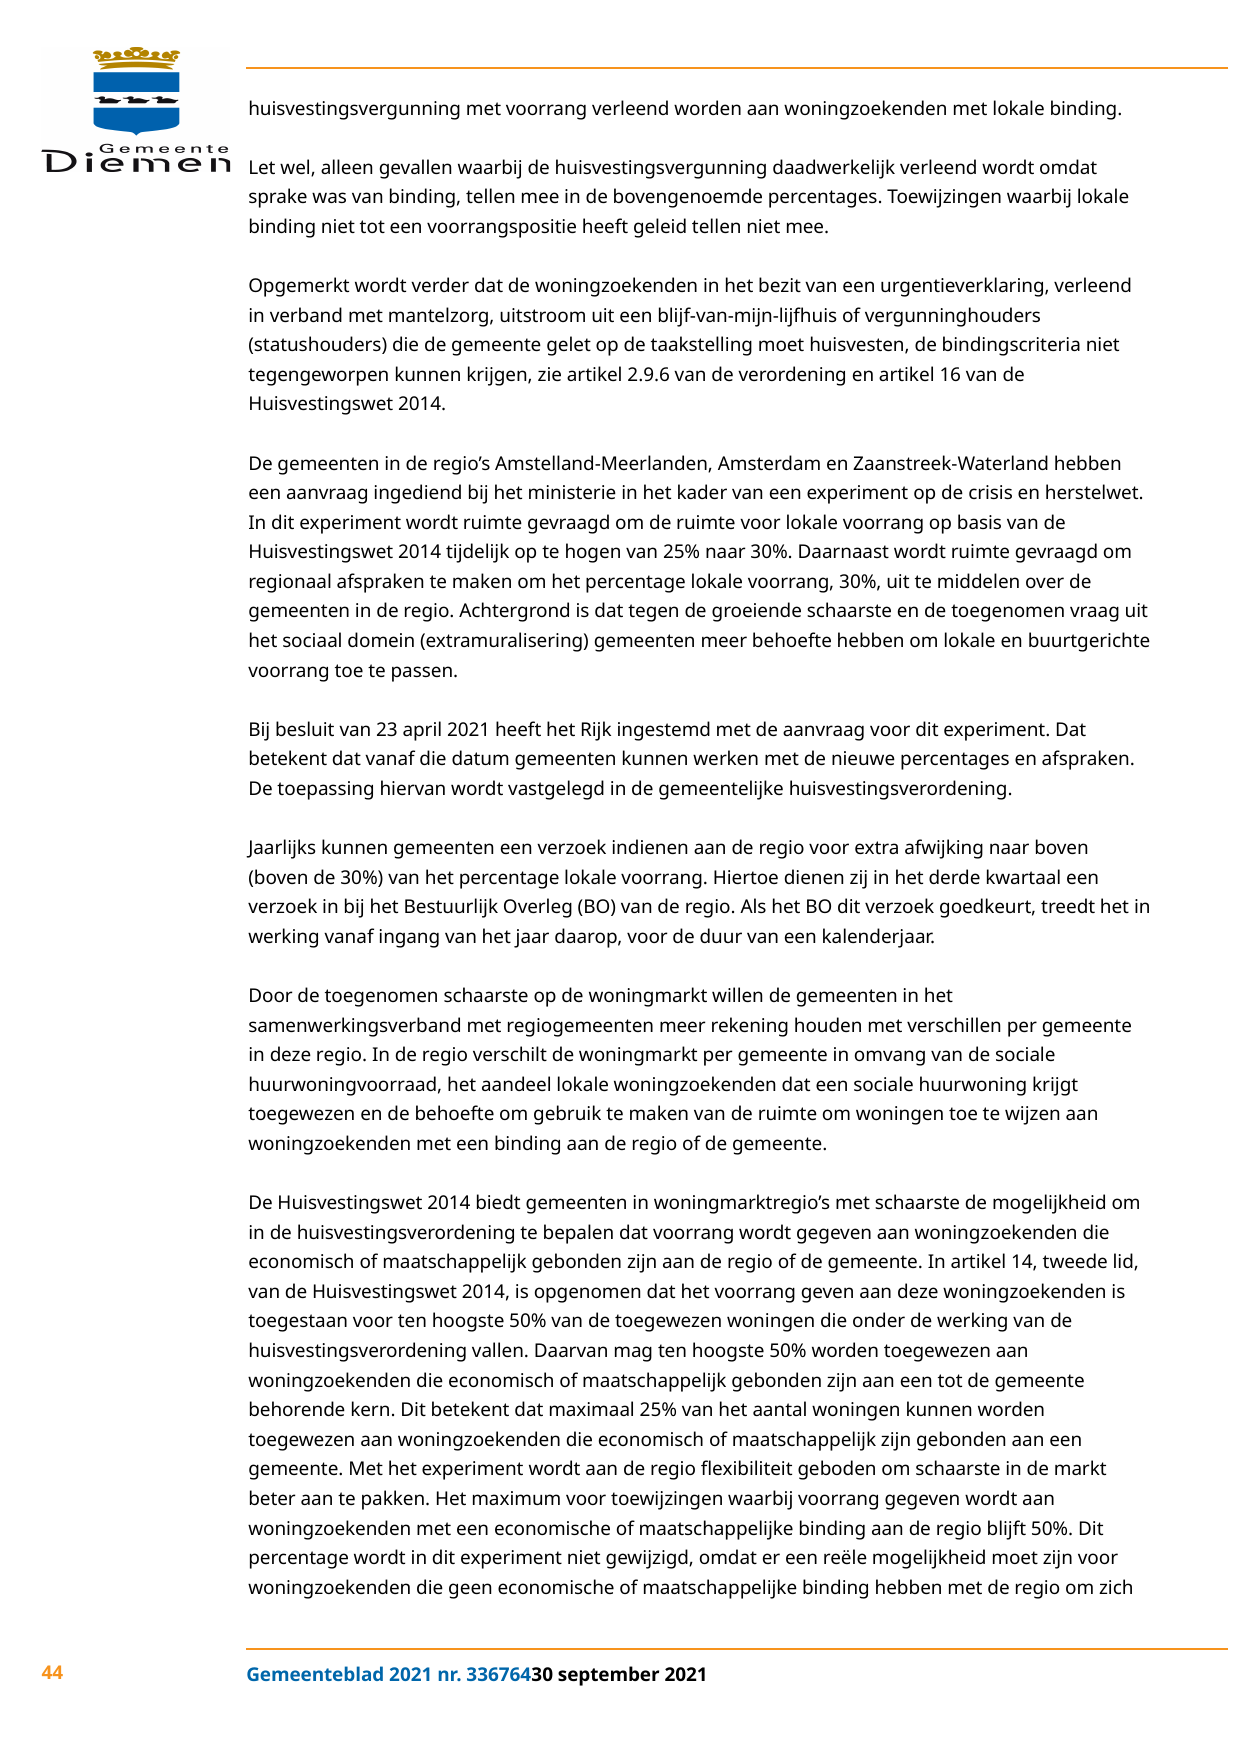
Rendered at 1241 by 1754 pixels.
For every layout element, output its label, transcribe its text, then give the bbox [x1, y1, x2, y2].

text De Huisvestingswet 2014 biedt gemeenten in woningmarktregio’s met schaarste de mogelijkheid om in de huisvestingsverordening te bepalen dat voorrang wordt gegeven aan woningzoekenden die economisch of maatschappelijk gebonden zijn aan de regio of de gemeente. In artikel 14, tweede lid, van de Huisvestingswet 2014, is opgenomen dat het voorrang geven aan deze woningzoekenden is toegestaan voor ten hoogste 50% van de toegewezen woningen die onder de werking van de huisvestingsverordening vallen. Daarvan mag ten hoogste 50% worden toegewezen aan woningzoekenden die economisch of maatschappelijk gebonden zijn aan een tot de gemeente behorende kern. Dit betekent dat maximaal 25% van het aantal woningen kunnen worden toegewezen aan woningzoekenden die economisch of maatschappelijk zijn gebonden aan een gemeente. Met het experiment wordt aan de regio flexibiliteit geboden om schaarste in de markt beter aan te pakken. Het maximum voor toewijzingen waarbij voorrang gegeven wordt aan woningzoekenden met een economische of maatschappelijke binding aan de regio blijft 50%. Dit percentage wordt in dit experiment niet gewijzigd, omdat er een reële mogelijkheid moet zijn voor woningzoekenden die geen economische of maatschappelijke binding hebben met de regio om zich [248, 1189, 1152, 1600]
picture [41, 47, 231, 172]
text Door de toegenomen schaarste op de woningmarkt willen de gemeenten in het samenwerkingsverband met regiogemeenten meer rekening houden met verschillen per gemeente in deze regio. In de regio verschilt de woningmarkt per gemeente in omvang van de sociale huurwoningvoorraad, het aandeel lokale woningzoekenden dat een sociale huurwoning krijgt toegewezen en de behoefte om gebruik te maken van de ruimte om woningen toe te wijzen aan woningzoekenden met een binding aan de regio of de gemeente. [248, 982, 1152, 1156]
text huisvestingsvergunning met voorrang verleend worden aan woningzoekenden met lokale binding. [248, 95, 1152, 121]
text Jaarlijks kunnen gemeenten een verzoek indienen aan de regio voor extra afwijking naar boven (boven de 30%) van het percentage lokale voorrang. Hiertoe dienen zij in het derde kwartaal een verzoek in bij het Bestuurlijk Overleg (BO) van de regio. Als het BO dit verzoek goedkeurt, treedt het in werking vanaf ingang van het jaar daarop, voor de duur van een kalenderjaar. [248, 834, 1152, 949]
text Let wel, alleen gevallen waarbij de huisvestingsvergunning daadwerkelijk verleend wordt omdat sprake was van binding, tellen mee in de bovengenoemde percentages. Toewijzingen waarbij lokale binding niet tot een voorrangspositie heeft geleid tellen niet mee. [248, 154, 1152, 239]
text Opgemerkt wordt verder dat de woningzoekenden in het bezit van een urgentieverklaring, verleend in verband met mantelzorg, uitstroom uit een blijf-van-mijn-lijfhuis of vergunninghouders (statushouders) die de gemeente gelet op de taakstelling moet huisvesten, de bindingscriteria niet tegengeworpen kunnen krijgen, zie artikel 2.9.6 van de verordening en artikel 16 van de Huisvestingswet 2014. [248, 272, 1152, 416]
text Bij besluit van 23 april 2021 heeft het Rijk ingestemd met de aanvraag voor dit experiment. Dat betekent dat vanaf die datum gemeenten kunnen werken met de nieuwe percentages en afspraken. De toepassing hiervan wordt vastgelegd in de gemeentelijke huisvestingsverordening. [248, 716, 1152, 801]
text De gemeenten in de regio’s Amstelland-Meerlanden, Amsterdam en Zaanstreek-Waterland hebben een aanvraag ingediend bij het ministerie in het kader van een experiment op de crisis en herstelwet. In dit experiment wordt ruimte gevraagd om de ruimte voor lokale voorrang op basis van de Huisvestingswet 2014 tijdelijk op te hogen van 25% naar 30%. Daarnaast wordt ruimte gevraagd om regionaal afspraken te maken om het percentage lokale voorrang, 30%, uit te middelen over de gemeenten in de regio. Achtergrond is dat tegen de groeiende schaarste en de toegenomen vraag uit het sociaal domein (extramuralisering) gemeenten meer behoefte hebben om lokale en buurtgerichte voorrang toe te passen. [248, 450, 1152, 683]
